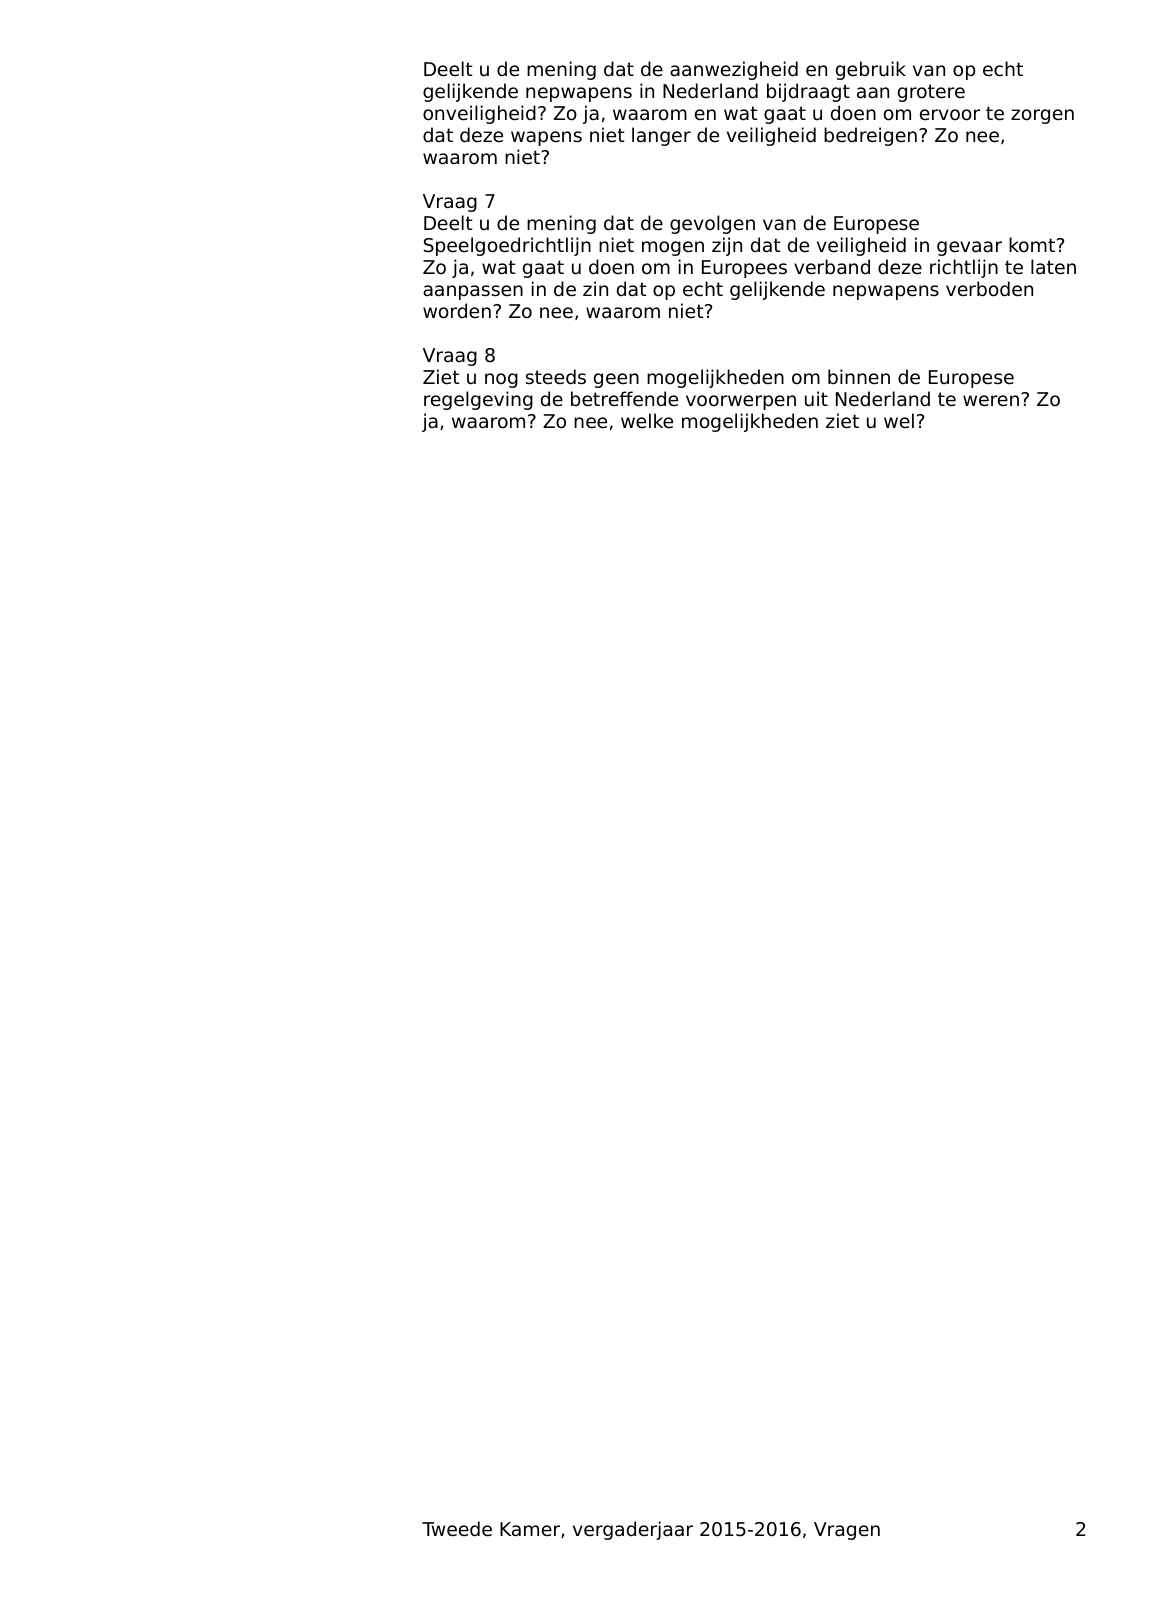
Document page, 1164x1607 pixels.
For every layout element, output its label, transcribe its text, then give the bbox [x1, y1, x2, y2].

text Vraag 7 [422, 191, 1087, 213]
text Ziet u nog steeds geen mogelijkheden om binnen de Europese regelgeving de betreffende voorwerpen uit Nederland te weren? Zo ja, waarom? Zo nee, welke mogelijkheden ziet u wel? [422, 367, 1087, 433]
text Deelt u de mening dat de aanwezigheid en gebruik van op echt gelijkende nepwapens in Nederland bijdraagt aan grotere onveiligheid? Zo ja, waarom en wat gaat u doen om ervoor te zorgen dat deze wapens niet langer de veiligheid bedreigen? Zo nee, waarom niet? [422, 59, 1087, 169]
text Vraag 8 [422, 345, 1087, 367]
text Deelt u de mening dat de gevolgen van de Europese Speelgoedrichtlijn niet mogen zijn dat de veiligheid in gevaar komt? Zo ja, wat gaat u doen om in Europees verband deze richtlijn te laten aanpassen in de zin dat op echt gelijkende nepwapens verboden worden? Zo nee, waarom niet? [422, 213, 1087, 323]
